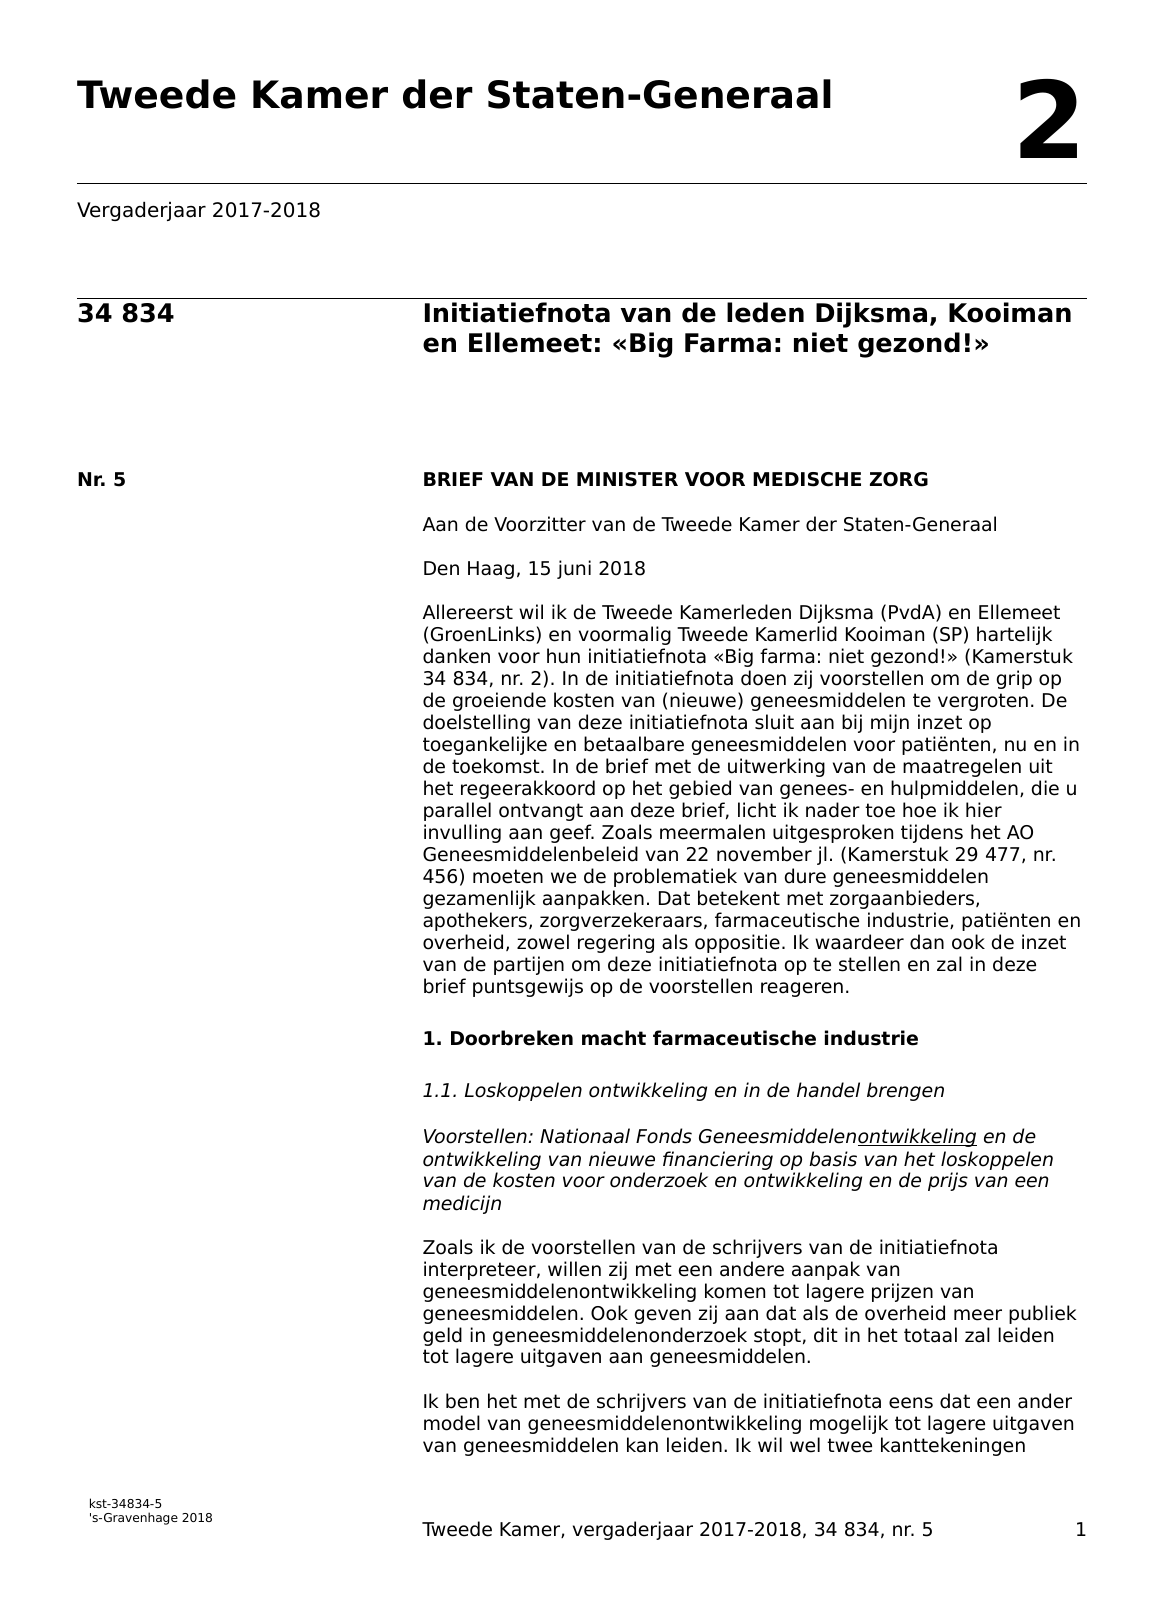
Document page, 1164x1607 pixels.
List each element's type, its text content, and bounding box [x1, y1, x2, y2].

subtitle 34 834 Initiatiefnota van de leden Dijksma, Kooiman en Ellemeet: «Big Farma: niet gezond!» [77, 299, 1087, 358]
text Zoals ik de voorstellen van de schrijvers van de initiatiefnota interpreteer, willen zij met een andere aanpak van geneesmiddelenontwikkeling komen tot lagere prijzen van geneesmiddelen. Ook geven zij aan dat als de overheid meer publiek geld in geneesmiddelenonderzoek stopt, dit in het totaal zal leiden tot lagere uitgaven aan geneesmiddelen. [422, 1237, 1087, 1368]
text Ik ben het met de schrijvers van de initiatiefnota eens dat een ander model van geneesmiddelenontwikkeling mogelijk tot lagere uitgaven van geneesmiddelen kan leiden. Ik wil wel twee kanttekeningen [422, 1391, 1087, 1457]
subtitle 1.1. Loskoppelen ontwikkeling en in de handel brengen [422, 1079, 1087, 1101]
subtitle Nr. 5 BRIEF VAN DE MINISTER VOOR MEDISCHE ZORG [77, 469, 1087, 491]
text kst-34834-5 [88, 1497, 323, 1511]
table_cell Vergaderjaar 2017-2018 [77, 184, 1087, 298]
table_header Tweede Kamer der Staten-Generaal [77, 59, 886, 183]
text Aan de Voorzitter van de Tweede Kamer der Staten-Generaal [422, 513, 1087, 536]
table_header 2 [886, 59, 1087, 183]
text 's-Gravenhage 2018 [88, 1511, 323, 1525]
subtitle Voorstellen: Nationaal Fonds Geneesmiddelenontwikkeling en de ontwikkeling van nieuwe financiering op basis van het loskoppelen van de kosten voor onderzoek en ontwikkeling en de prijs van een medicijn [422, 1126, 1087, 1214]
text Allereerst wil ik de Tweede Kamerleden Dijksma (PvdA) en Ellemeet (GroenLinks) en voormalig Tweede Kamerlid Kooiman (SP) hartelijk danken voor hun initiatiefnota «Big farma: niet gezond!» (Kamerstuk 34 834, nr. 2). In de initiatiefnota doen zij voorstellen om de grip op de groeiende kosten van (nieuwe) geneesmiddelen te vergroten. De doelstelling van deze initiatiefnota sluit aan bij mijn inzet op toegankelijke en betaalbare geneesmiddelen voor patiënten, nu en in de toekomst. In de brief met de uitwerking van de maatregelen uit het regeerakkoord op het gebied van genees- en hulpmiddelen, die u parallel ontvangt aan deze brief, licht ik nader toe hoe ik hier invulling aan geef. Zoals meermalen uitgesproken tijdens het AO Geneesmiddelenbeleid van 22 november jl. (Kamerstuk 29 477, nr. 456) moeten we de problematiek van dure geneesmiddelen gezamenlijk aanpakken. Dat betekent met zorgaanbieders, apothekers, zorgverzekeraars, farmaceutische industrie, patiënten en overheid, zowel regering als oppositie. Ik waardeer dan ook de inzet van de partijen om deze initiatiefnota op te stellen en zal in deze brief puntsgewijs op de voorstellen reageren. [422, 602, 1087, 997]
text Den Haag, 15 juni 2018 [422, 558, 1087, 580]
subtitle 1. Doorbreken macht farmaceutische industrie [422, 1027, 1087, 1049]
